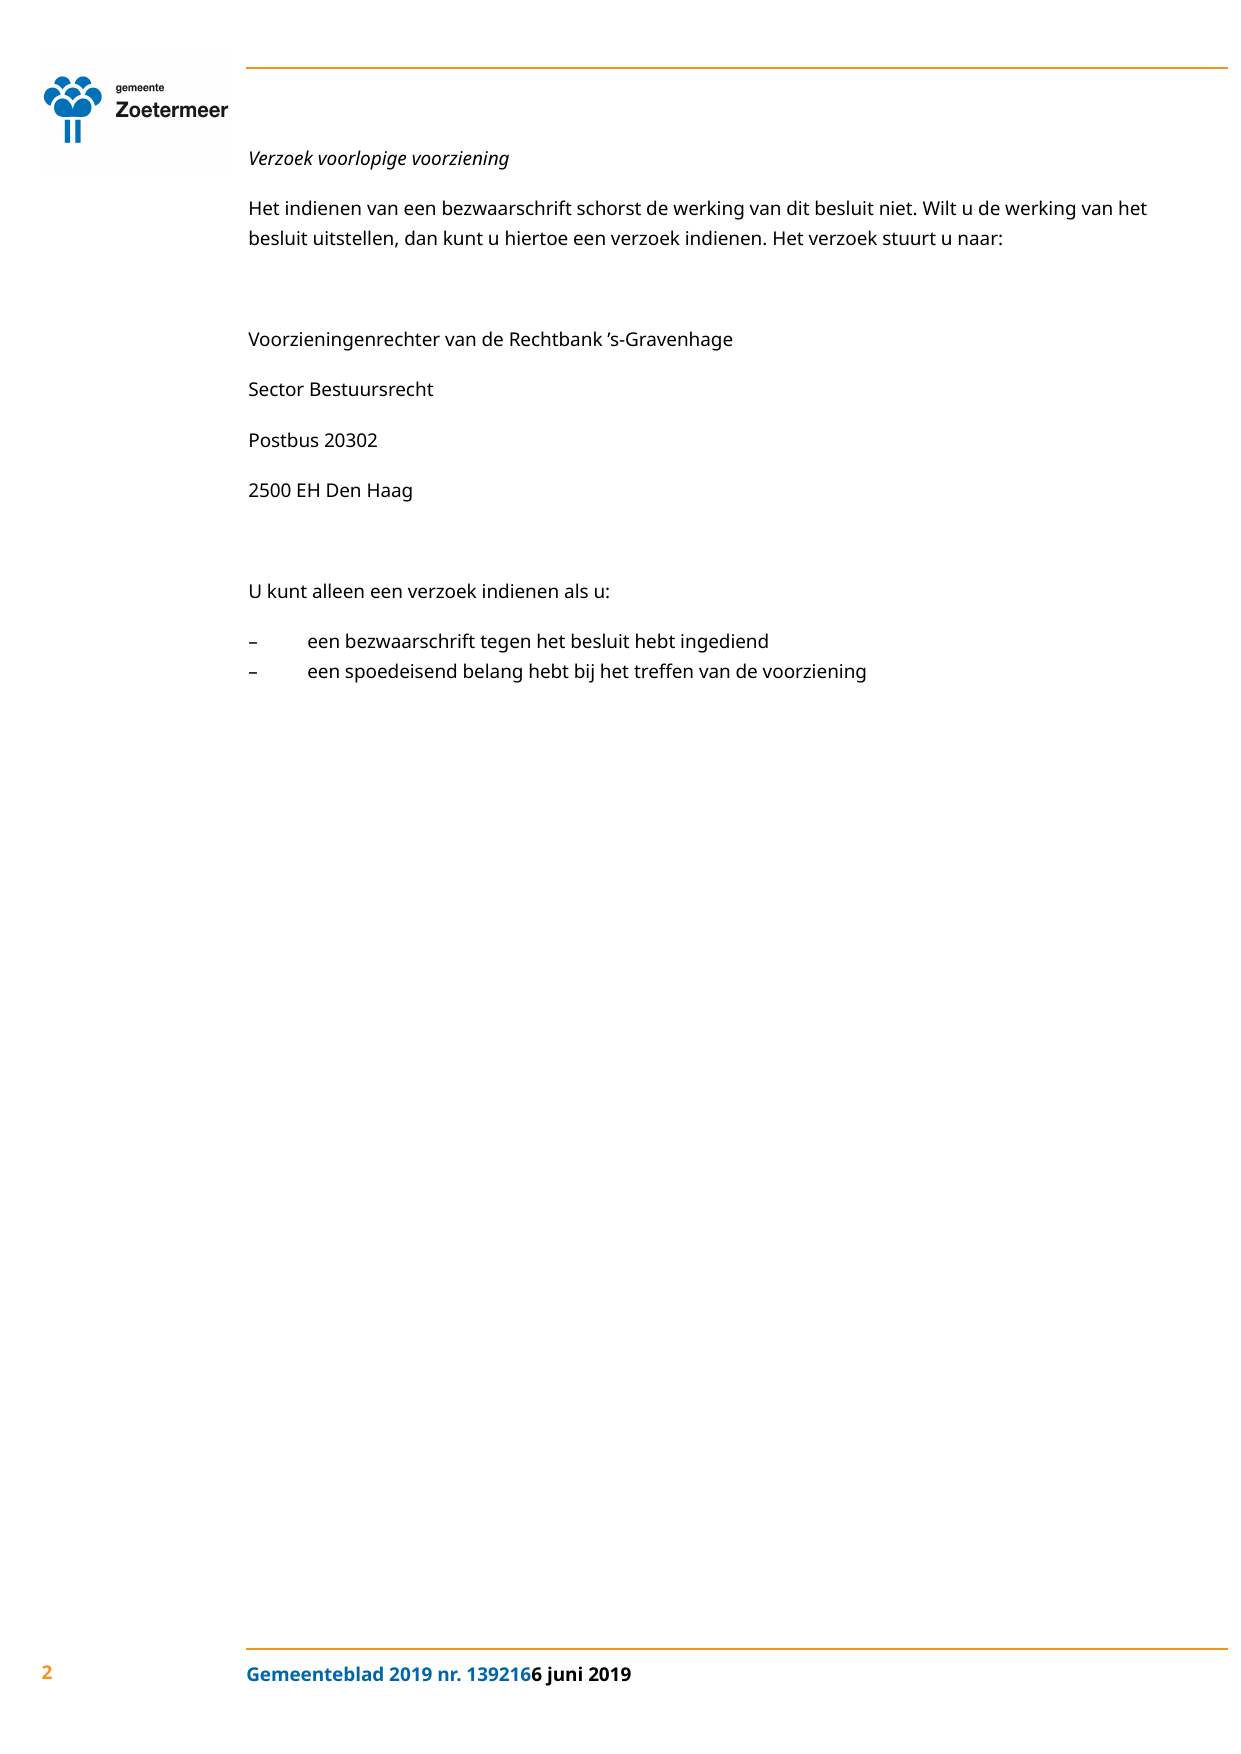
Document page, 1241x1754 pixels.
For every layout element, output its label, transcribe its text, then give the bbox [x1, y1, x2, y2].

text Sector Bestuursrecht [248, 376, 1152, 402]
list een spoedeisend belang hebt bij het treffen van de voorziening [248, 658, 1152, 684]
list een bezwaarschrift tegen het besluit hebt ingediend [248, 628, 1152, 654]
text Postbus 20302 [248, 427, 1152, 453]
text Verzoek voorlopige voorziening [248, 145, 1152, 171]
text 2500 EH Den Haag [248, 477, 1152, 503]
text U kunt alleen een verzoek indienen als u: [248, 578, 1152, 604]
text Voorzieningenrechter van de Rechtbank ’s-Gravenhage [248, 326, 1152, 352]
text Het indienen van een bezwaarschrift schorst de werking van dit besluit niet. Wilt u de werking van het besluit uitstellen, dan kunt u hiertoe een verzoek indienen. Het verzoek stuurt u naar: [248, 196, 1152, 251]
picture [41, 47, 231, 172]
